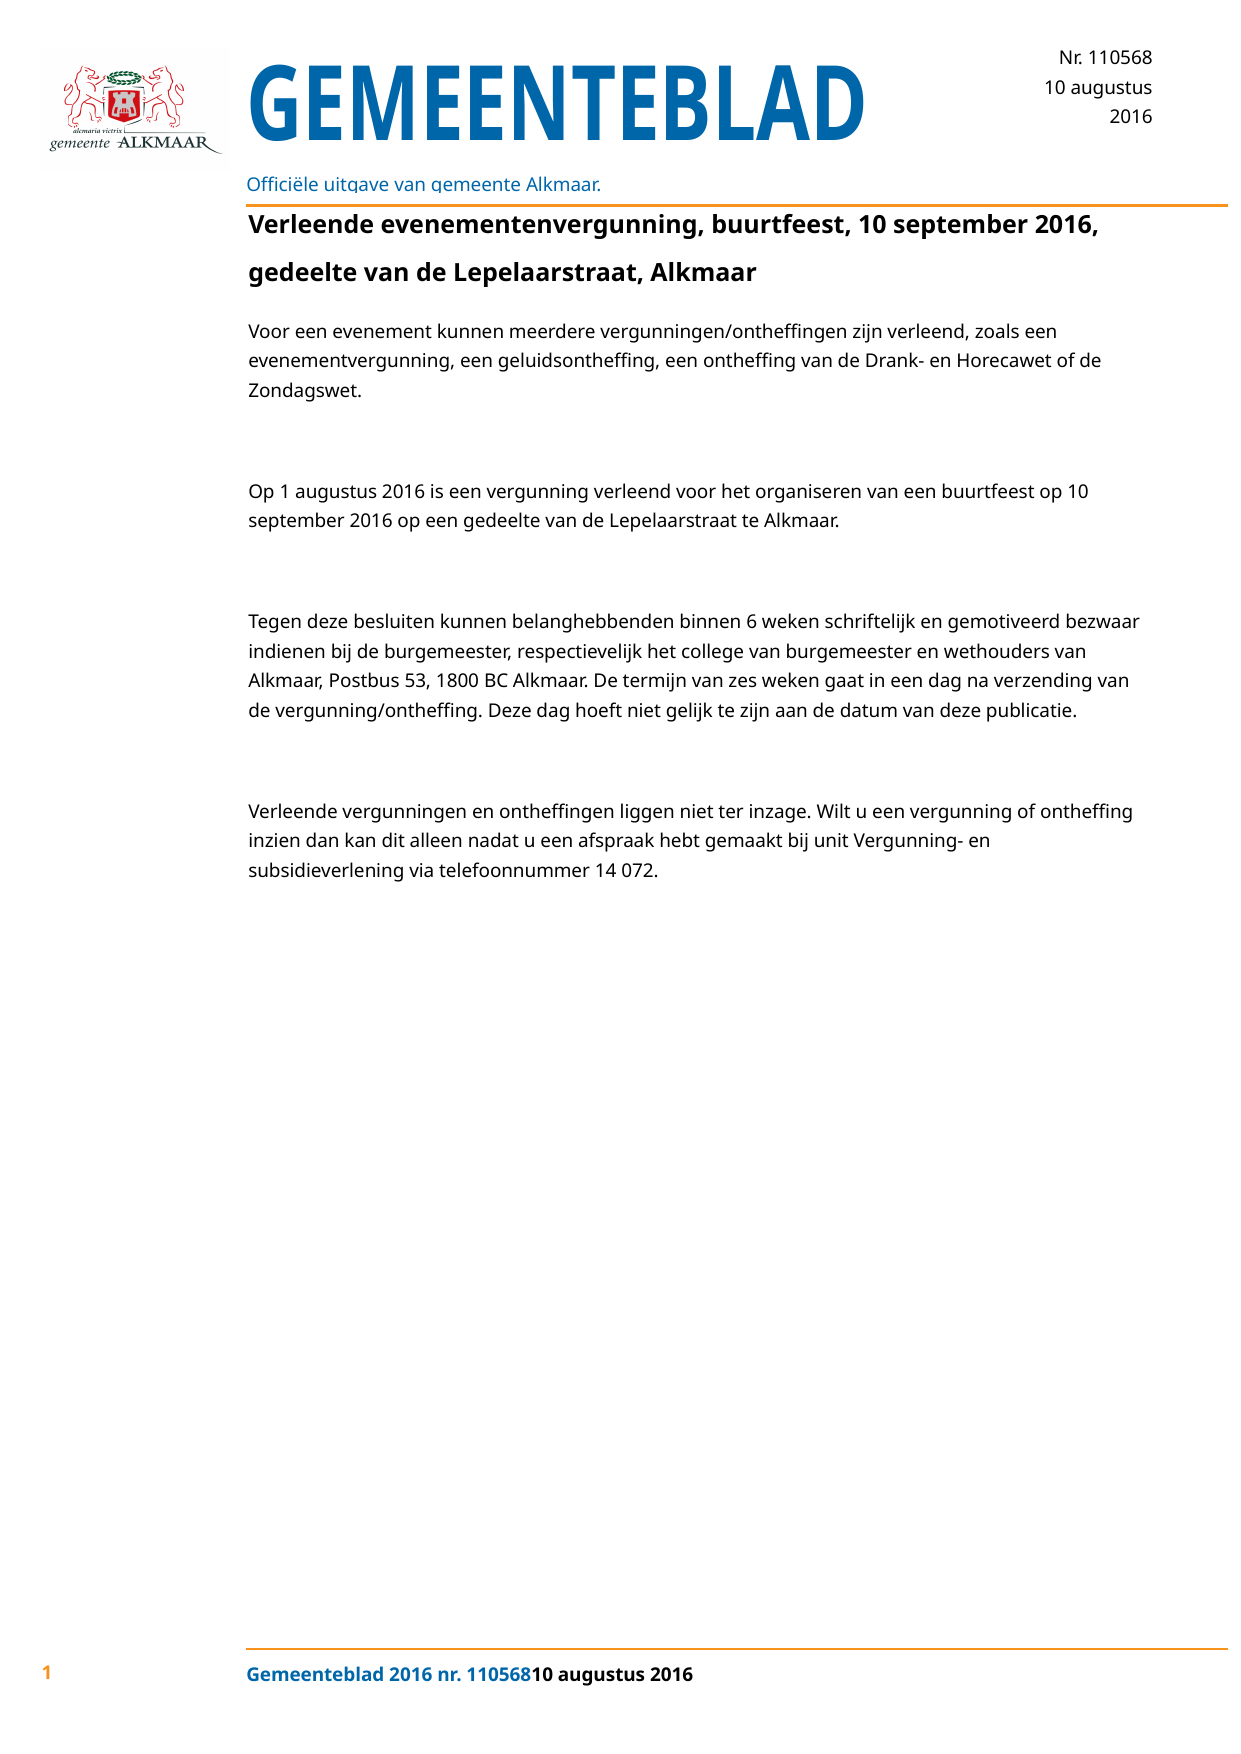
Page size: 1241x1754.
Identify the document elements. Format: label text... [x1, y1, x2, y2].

text Voor een evenement kunnen meerdere vergunningen/ontheffingen zijn verleend, zoals een evenementvergunning, een geluidsontheffing, een ontheffing van de Drank- en Horecawet of de Zondagswet. [248, 318, 1152, 403]
text Tegen deze besluiten kunnen belanghebbenden binnen 6 weken schriftelijk en gemotiveerd bezwaar indienen bij de burgemeester, respectievelijk het college van burgemeester en wethouders van Alkmaar, Postbus 53, 1800 BC Alkmaar. De termijn van zes weken gaat in een dag na verzending van de vergunning/ontheffing. Deze dag hoeft niet gelijk te zijn aan de datum van deze publicatie. [248, 608, 1152, 723]
text Verleende evenementenvergunning, buurtfeest, 10 september 2016, gedeelte van de Lepelaarstraat, Alkmaar [248, 207, 1152, 288]
picture [41, 47, 231, 172]
text Verleende vergunningen en ontheffingen liggen niet ter inzage. Wilt u een vergunning of ontheffing inzien dan kan dit alleen nadat u een afspraak hebt gemaakt bij unit Vergunning- en subsidieverlening via telefoonnummer 14 072. [248, 798, 1152, 883]
text Op 1 augustus 2016 is een vergunning verleend voor het organiseren van een buurtfeest op 10 september 2016 op een gedeelte van de Lepelaarstraat te Alkmaar. [248, 478, 1152, 533]
